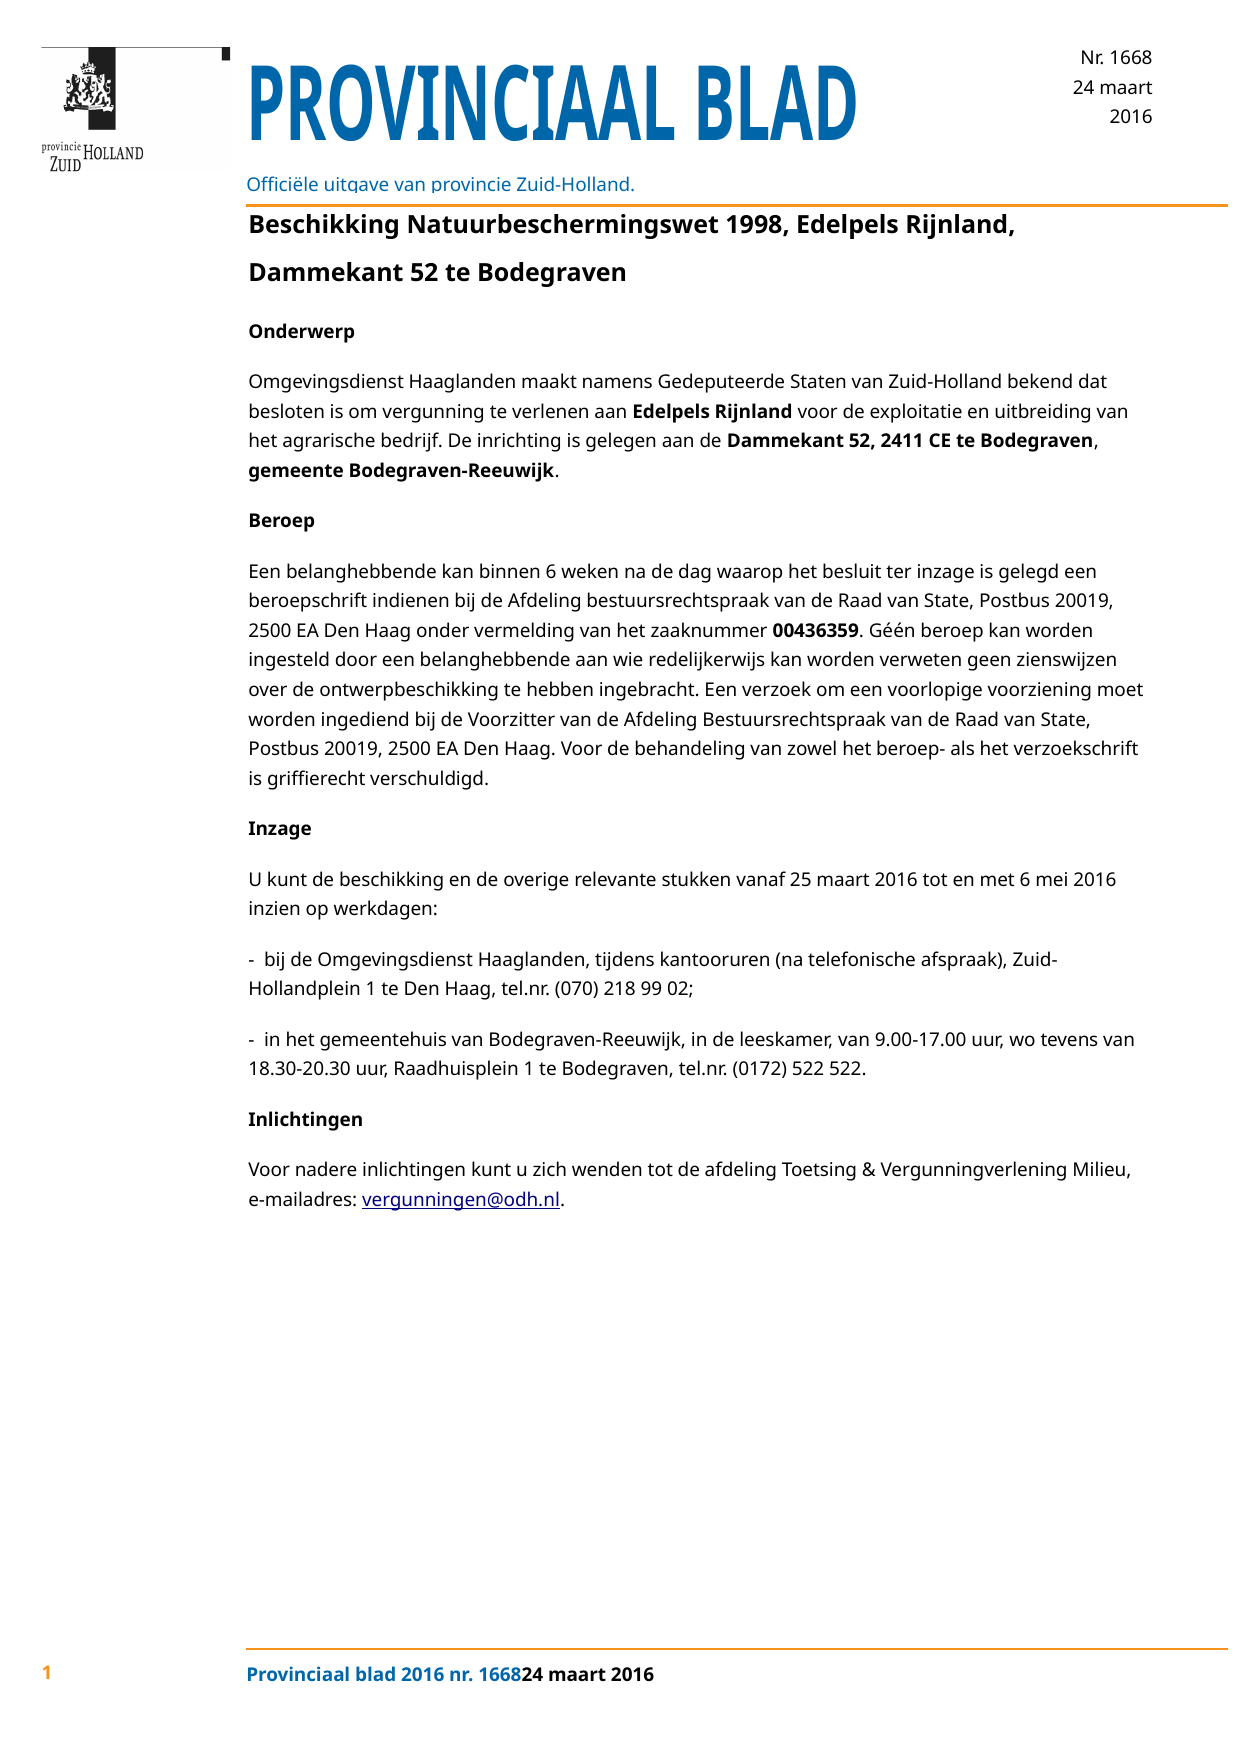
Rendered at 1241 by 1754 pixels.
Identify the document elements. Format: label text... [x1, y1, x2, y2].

text Beroep [248, 507, 1152, 533]
text Een belanghebbende kan binnen 6 weken na de dag waarop het besluit ter inzage is gelegd een beroepschrift indienen bij de Afdeling bestuursrechtspraak van de Raad van State, Postbus 20019, 2500 EA Den Haag onder vermelding van het zaaknummer 00436359. Géén beroep kan worden ingesteld door een belanghebbende aan wie redelijkerwijs kan worden verweten geen zienswijzen over de ontwerpbeschikking te hebben ingebracht. Een verzoek om een voorlopige voorziening moet worden ingediend bij de Voorzitter van de Afdeling Bestuursrechtspraak van de Raad van State, Postbus 20019, 2500 EA Den Haag. Voor de behandeling van zowel het beroep- als het verzoekschrift is griffierecht verschuldigd. [248, 558, 1152, 791]
text Onderwerp [248, 318, 1152, 344]
text - in het gemeentehuis van Bodegraven-Reeuwijk, in de leeskamer, van 9.00-17.00 uur, wo tevens van 18.30-20.30 uur, Raadhuisplein 1 te Bodegraven, tel.nr. (0172) 522 522. [248, 1026, 1152, 1081]
text Inzage [248, 815, 1152, 841]
text Voor nadere inlichtingen kunt u zich wenden tot de afdeling Toetsing & Vergunningverlening Milieu, e-mailadres: vergunningen@odh.nl. [248, 1156, 1152, 1212]
picture [41, 47, 231, 172]
text Inlichtingen [248, 1106, 1152, 1132]
text Beschikking Natuurbeschermingswet 1998, Edelpels Rijnland, Dammekant 52 te Bodegraven [248, 207, 1152, 288]
text Omgevingsdienst Haaglanden maakt namens Gedeputeerde Staten van Zuid-Holland bekend dat besloten is om vergunning te verlenen aan Edelpels Rijnland voor de exploitatie en uitbreiding van het agrarische bedrijf. De inrichting is gelegen aan de Dammekant 52, 2411 CE te Bodegraven, gemeente Bodegraven-Reeuwijk. [248, 368, 1152, 483]
text U kunt de beschikking en de overige relevante stukken vanaf 25 maart 2016 tot en met 6 mei 2016 inzien op werkdagen: [248, 866, 1152, 921]
text - bij de Omgevingsdienst Haaglanden, tijdens kantooruren (na telefonische afspraak), Zuid-Hollandplein 1 te Den Haag, tel.nr. (070) 218 99 02; [248, 946, 1152, 1001]
